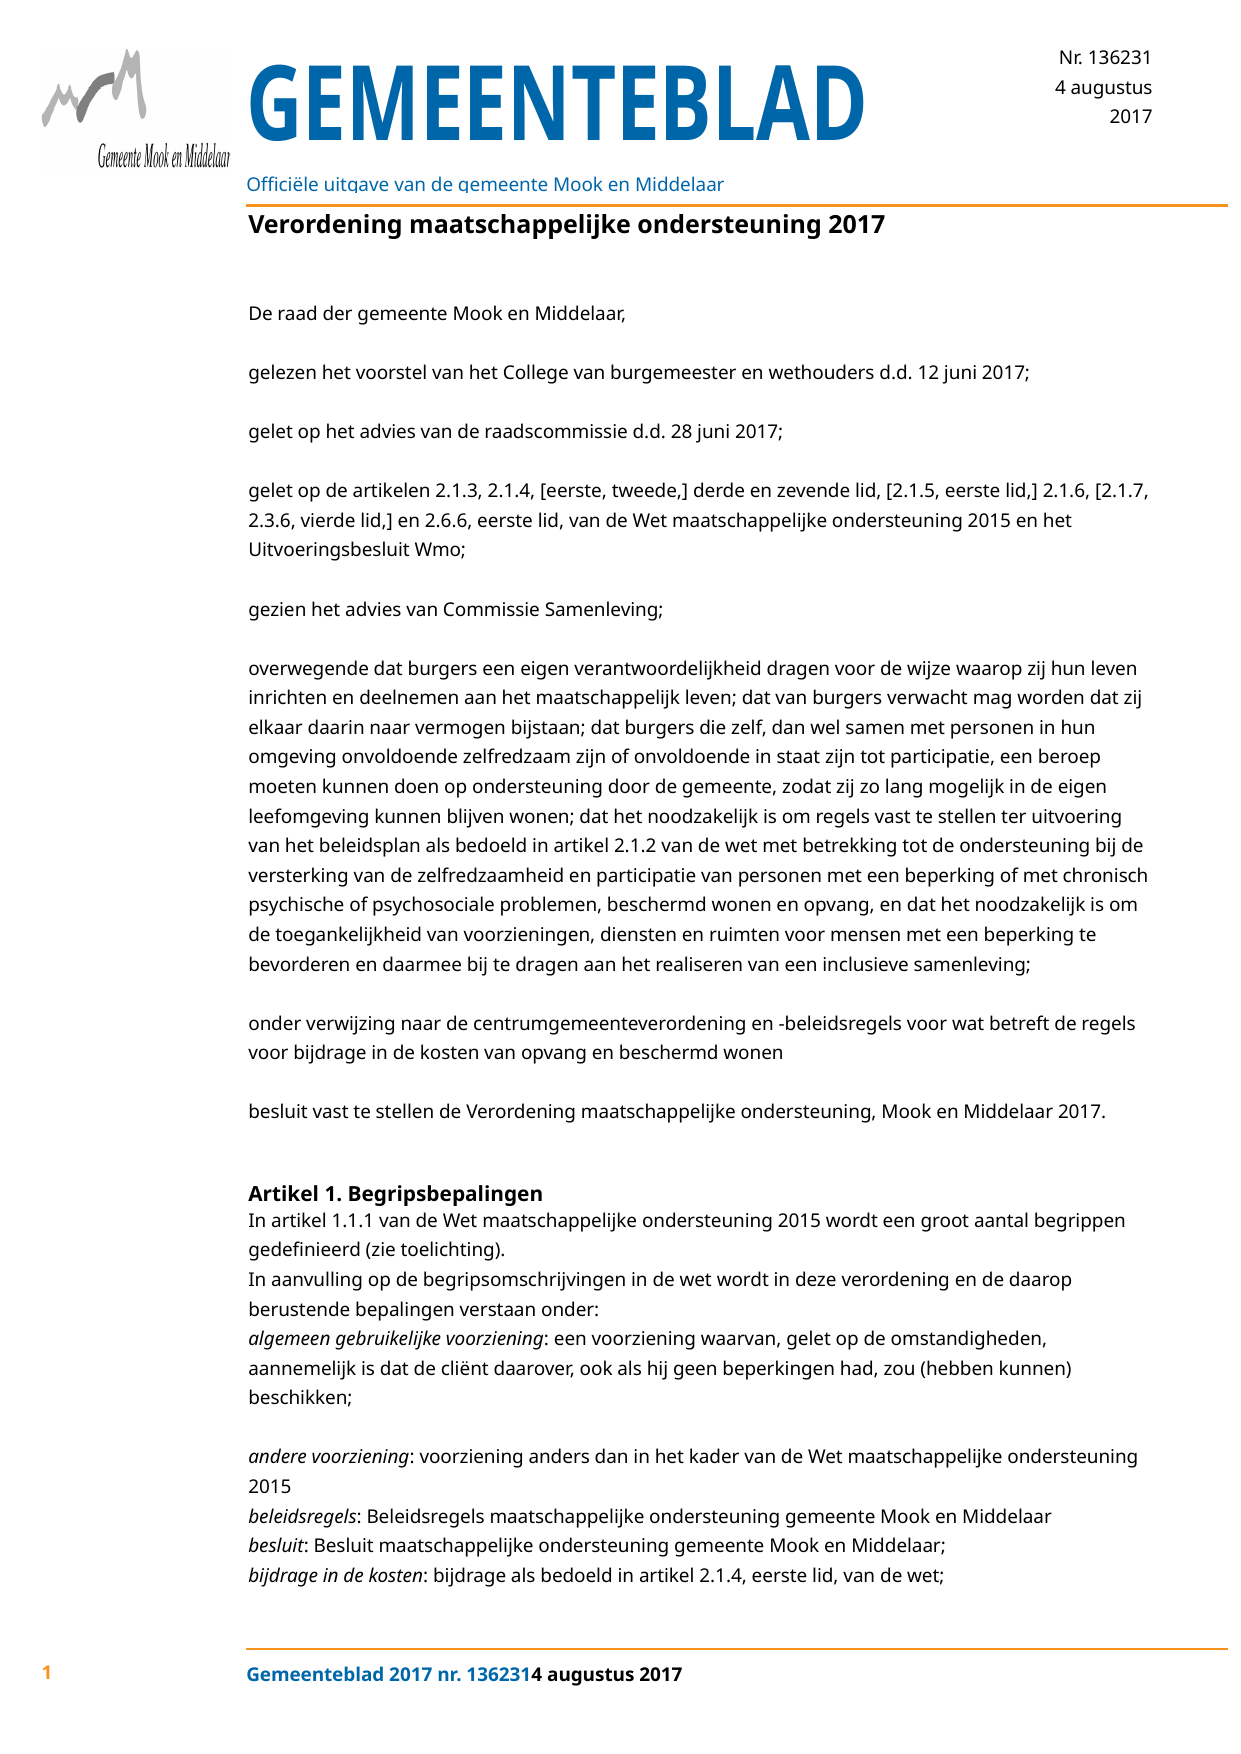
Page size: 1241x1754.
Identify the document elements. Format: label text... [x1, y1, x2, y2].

text Verordening maatschappelijke ondersteuning 2017 [248, 207, 1152, 241]
text andere voorziening: voorziening anders dan in het kader van de Wet maatschappelijke ondersteuning 2015 [248, 1444, 1152, 1499]
text bijdrage in de kosten: bijdrage als bedoeld in artikel 2.1.4, eerste lid, van de wet; [248, 1562, 1152, 1588]
text Artikel 1. Begripsbepalingen [248, 1179, 1152, 1207]
text onder verwijzing naar de centrumgemeenteverordening en -beleidsregels voor wat betreft de regels voor bijdrage in de kosten van opvang en beschermd wonen [248, 1010, 1152, 1065]
text gelet op het advies van de raadscommissie d.d. 28 juni 2017; [248, 418, 1152, 444]
text beleidsregels: Beleidsregels maatschappelijke ondersteuning gemeente Mook en Middelaar [248, 1503, 1152, 1529]
text besluit: Besluit maatschappelijke ondersteuning gemeente Mook en Middelaar; [248, 1532, 1152, 1558]
text gelezen het voorstel van het College van burgemeester en wethouders d.d. 12 juni 2017; [248, 359, 1152, 385]
text algemeen gebruikelijke voorziening: een voorziening waarvan, gelet op de omstandigheden, aannemelijk is dat de cliënt daarover, ook als hij geen beperkingen had, zou (hebben kunnen) beschikken; [248, 1325, 1152, 1410]
text gelet op de artikelen 2.1.3, 2.1.4, [eerste, tweede,] derde en zevende lid, [2.1.5, eerste lid,] 2.1.6, [2.1.7, 2.3.6, vierde lid,] en 2.6.6, eerste lid, van de Wet maatschappelijke ondersteuning 2015 en het Uitvoeringsbesluit Wmo; [248, 477, 1152, 562]
text overwegende dat burgers een eigen verantwoordelijkheid dragen voor de wijze waarop zij hun leven inrichten en deelnemen aan het maatschappelijk leven; dat van burgers verwacht mag worden dat zij elkaar daarin naar vermogen bijstaan; dat burgers die zelf, dan wel samen met personen in hun omgeving onvoldoende zelfredzaam zijn of onvoldoende in staat zijn tot participatie, een beroep moeten kunnen doen op ondersteuning door de gemeente, zodat zij zo lang mogelijk in de eigen leefomgeving kunnen blijven wonen; dat het noodzakelijk is om regels vast te stellen ter uitvoering van het beleidsplan als bedoeld in artikel 2.1.2 van de wet met betrekking tot de ondersteuning bij de versterking van de zelfredzaamheid en participatie van personen met een beperking of met chronisch psychische of psychosociale problemen, beschermd wonen en opvang, en dat het noodzakelijk is om de toegankelijkheid van voorzieningen, diensten en ruimten voor mensen met een beperking te bevorderen en daarmee bij te dragen aan het realiseren van een inclusieve samenleving; [248, 655, 1152, 976]
picture [41, 47, 231, 172]
text In aanvulling op de begripsomschrijvingen in de wet wordt in deze verordening en de daarop berustende bepalingen verstaan onder: [248, 1266, 1152, 1322]
text De raad der gemeente Mook en Middelaar, [248, 300, 1152, 326]
text besluit vast te stellen de Verordening maatschappelijke ondersteuning, Mook en Middelaar 2017. [248, 1099, 1152, 1124]
text In artikel 1.1.1 van de Wet maatschappelijke ondersteuning 2015 wordt een groot aantal begrippen gedefinieerd (zie toelichting). [248, 1207, 1152, 1262]
text gezien het advies van Commissie Samenleving; [248, 596, 1152, 621]
